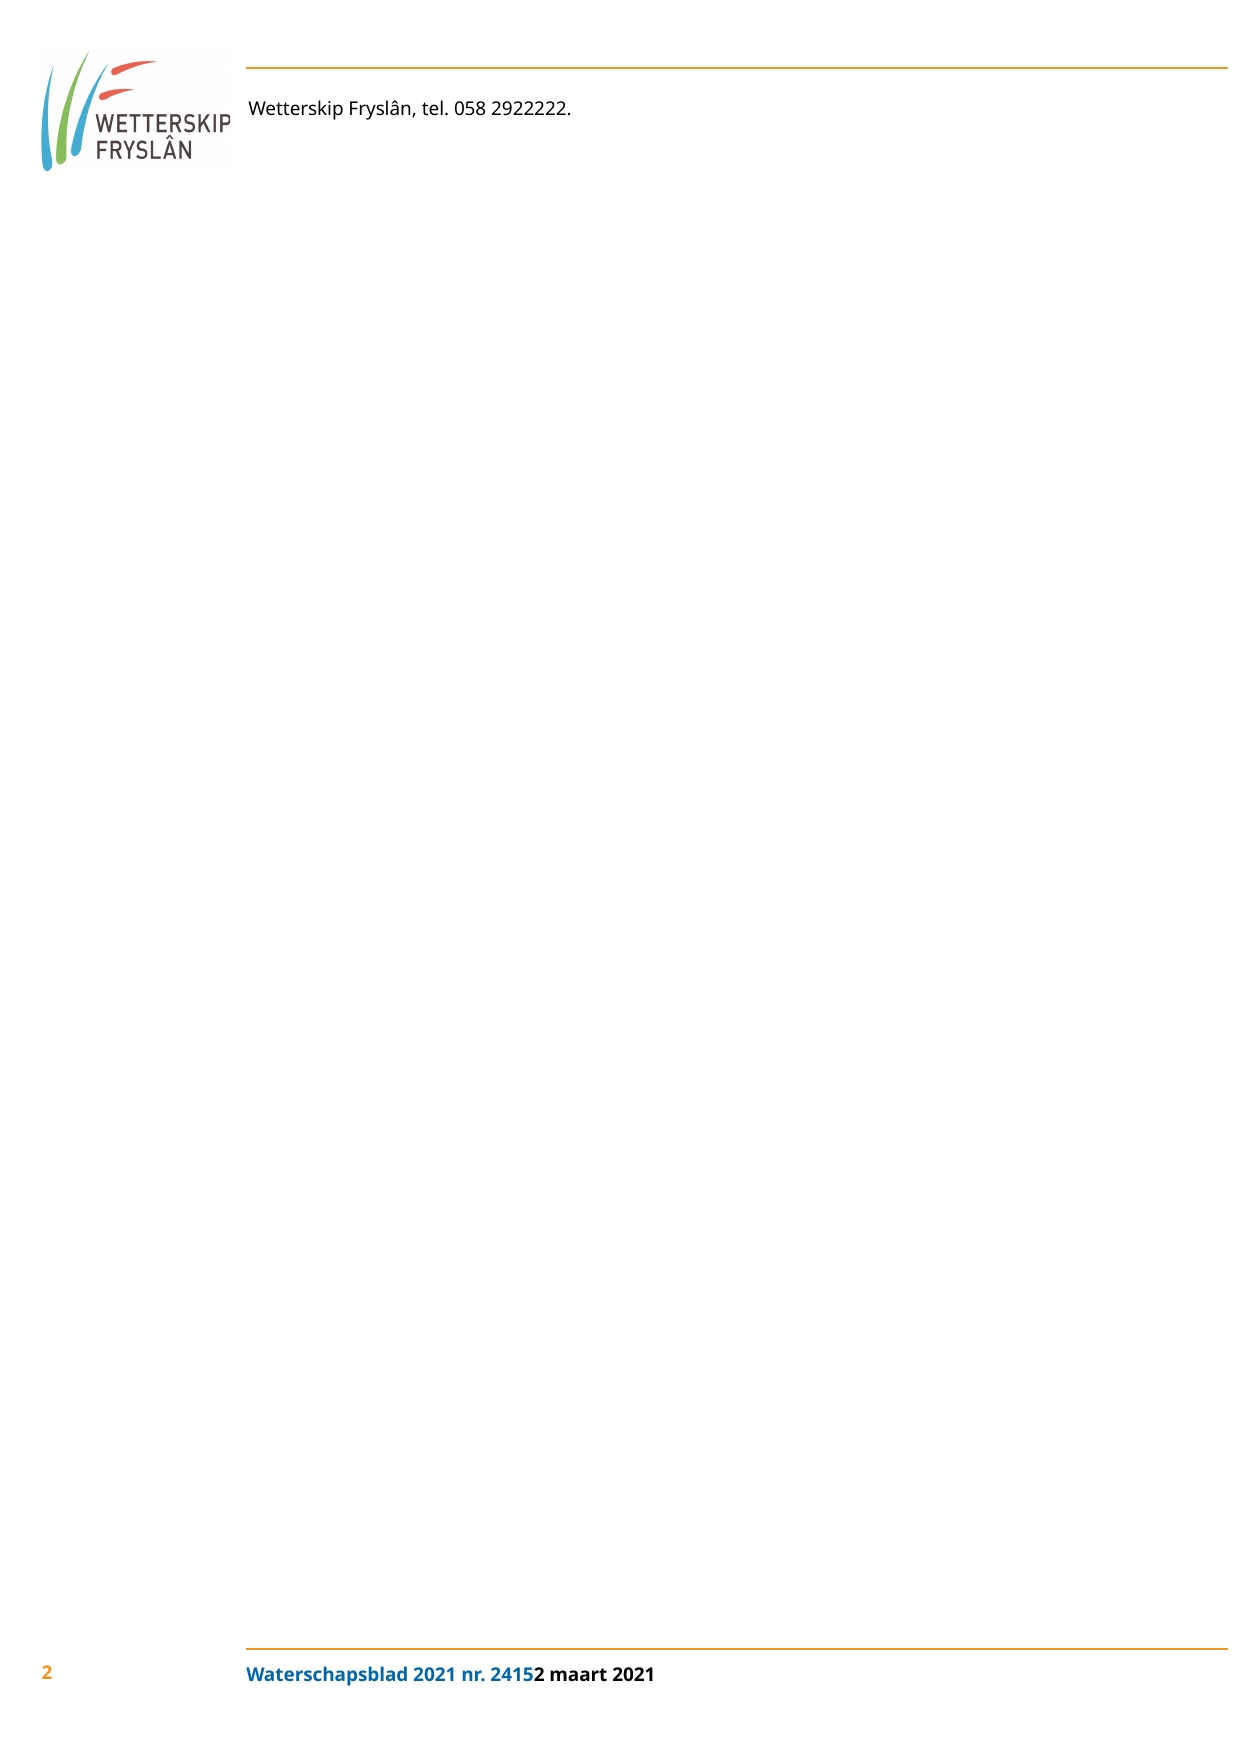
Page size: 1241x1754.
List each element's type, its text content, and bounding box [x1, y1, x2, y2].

picture [41, 47, 231, 172]
text Wetterskip Fryslân, tel. 058 2922222. [248, 95, 1152, 121]
